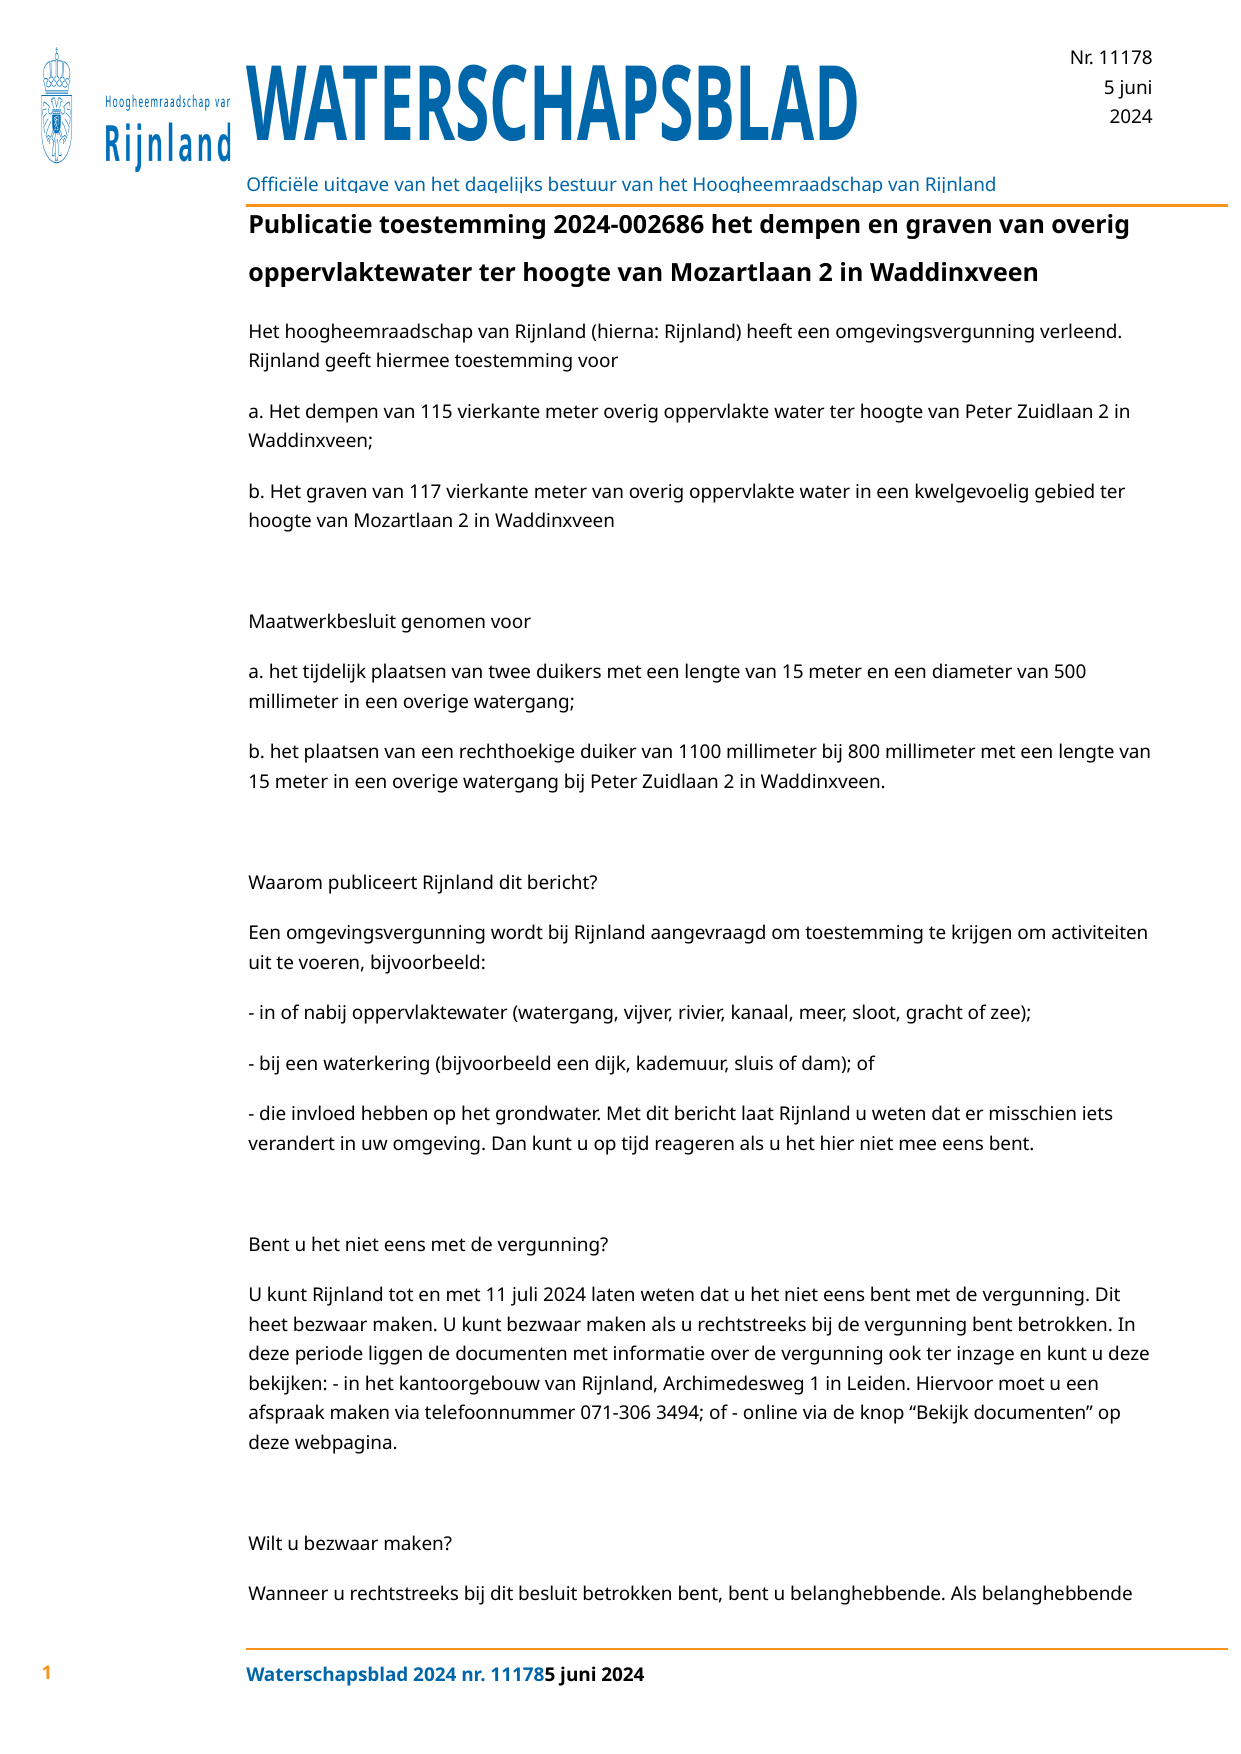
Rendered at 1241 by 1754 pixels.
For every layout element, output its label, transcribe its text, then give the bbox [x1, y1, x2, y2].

text Een omgevingsvergunning wordt bij Rijnland aangevraagd om toestemming te krijgen om activiteiten uit te voeren, bijvoorbeeld: [248, 919, 1152, 975]
text - in of nabij oppervlaktewater (watergang, vijver, rivier, kanaal, meer, sloot, gracht of zee); [248, 999, 1152, 1025]
text Waarom publiceert Rijnland dit bericht? [248, 869, 1152, 895]
text U kunt Rijnland tot en met 11 juli 2024 laten weten dat u het niet eens bent met de vergunning. Dit heet bezwaar maken. U kunt bezwaar maken als u rechtstreeks bij de vergunning bent betrokken. In deze periode liggen de documenten met informatie over de vergunning ook ter inzage en kunt u deze bekijken: - in het kantoorgebouw van Rijnland, Archimedesweg 1 in Leiden. Hiervoor moet u een afspraak maken via telefoonnummer 071-306 3494; of - online via de knop “Bekijk documenten” op deze webpagina. [248, 1281, 1152, 1455]
text Wilt u bezwaar maken? [248, 1530, 1152, 1556]
text b. het plaatsen van een rechthoekige duiker van 1100 millimeter bij 800 millimeter met een lengte van 15 meter in een overige watergang bij Peter Zuidlaan 2 in Waddinxveen. [248, 739, 1152, 794]
picture [41, 47, 231, 172]
text a. het tijdelijk plaatsen van twee duikers met een lengte van 15 meter en een diameter van 500 millimeter in een overige watergang; [248, 659, 1152, 714]
text - die invloed hebben op het grondwater. Met dit bericht laat Rijnland u weten dat er misschien iets verandert in uw omgeving. Dan kunt u op tijd reageren als u het hier niet mee eens bent. [248, 1100, 1152, 1156]
text Wanneer u rechtstreeks bij dit besluit betrokken bent, bent u belanghebbende. Als belanghebbende [248, 1580, 1152, 1606]
text Maatwerkbesluit genomen voor [248, 608, 1152, 634]
text Het hoogheemraadschap van Rijnland (hierna: Rijnland) heeft een omgevingsvergunning verleend. Rijnland geeft hiermee toestemming voor [248, 318, 1152, 373]
text a. Het dempen van 115 vierkante meter overig oppervlakte water ter hoogte van Peter Zuidlaan 2 in Waddinxveen; [248, 398, 1152, 453]
text b. Het graven van 117 vierkante meter van overig oppervlakte water in een kwelgevoelig gebied ter hoogte van Mozartlaan 2 in Waddinxveen [248, 478, 1152, 533]
text Publicatie toestemming 2024-002686 het dempen en graven van overig oppervlaktewater ter hoogte van Mozartlaan 2 in Waddinxveen [248, 207, 1152, 288]
text Bent u het niet eens met de vergunning? [248, 1231, 1152, 1257]
text - bij een waterkering (bijvoorbeeld een dijk, kademuur, sluis of dam); of [248, 1050, 1152, 1076]
